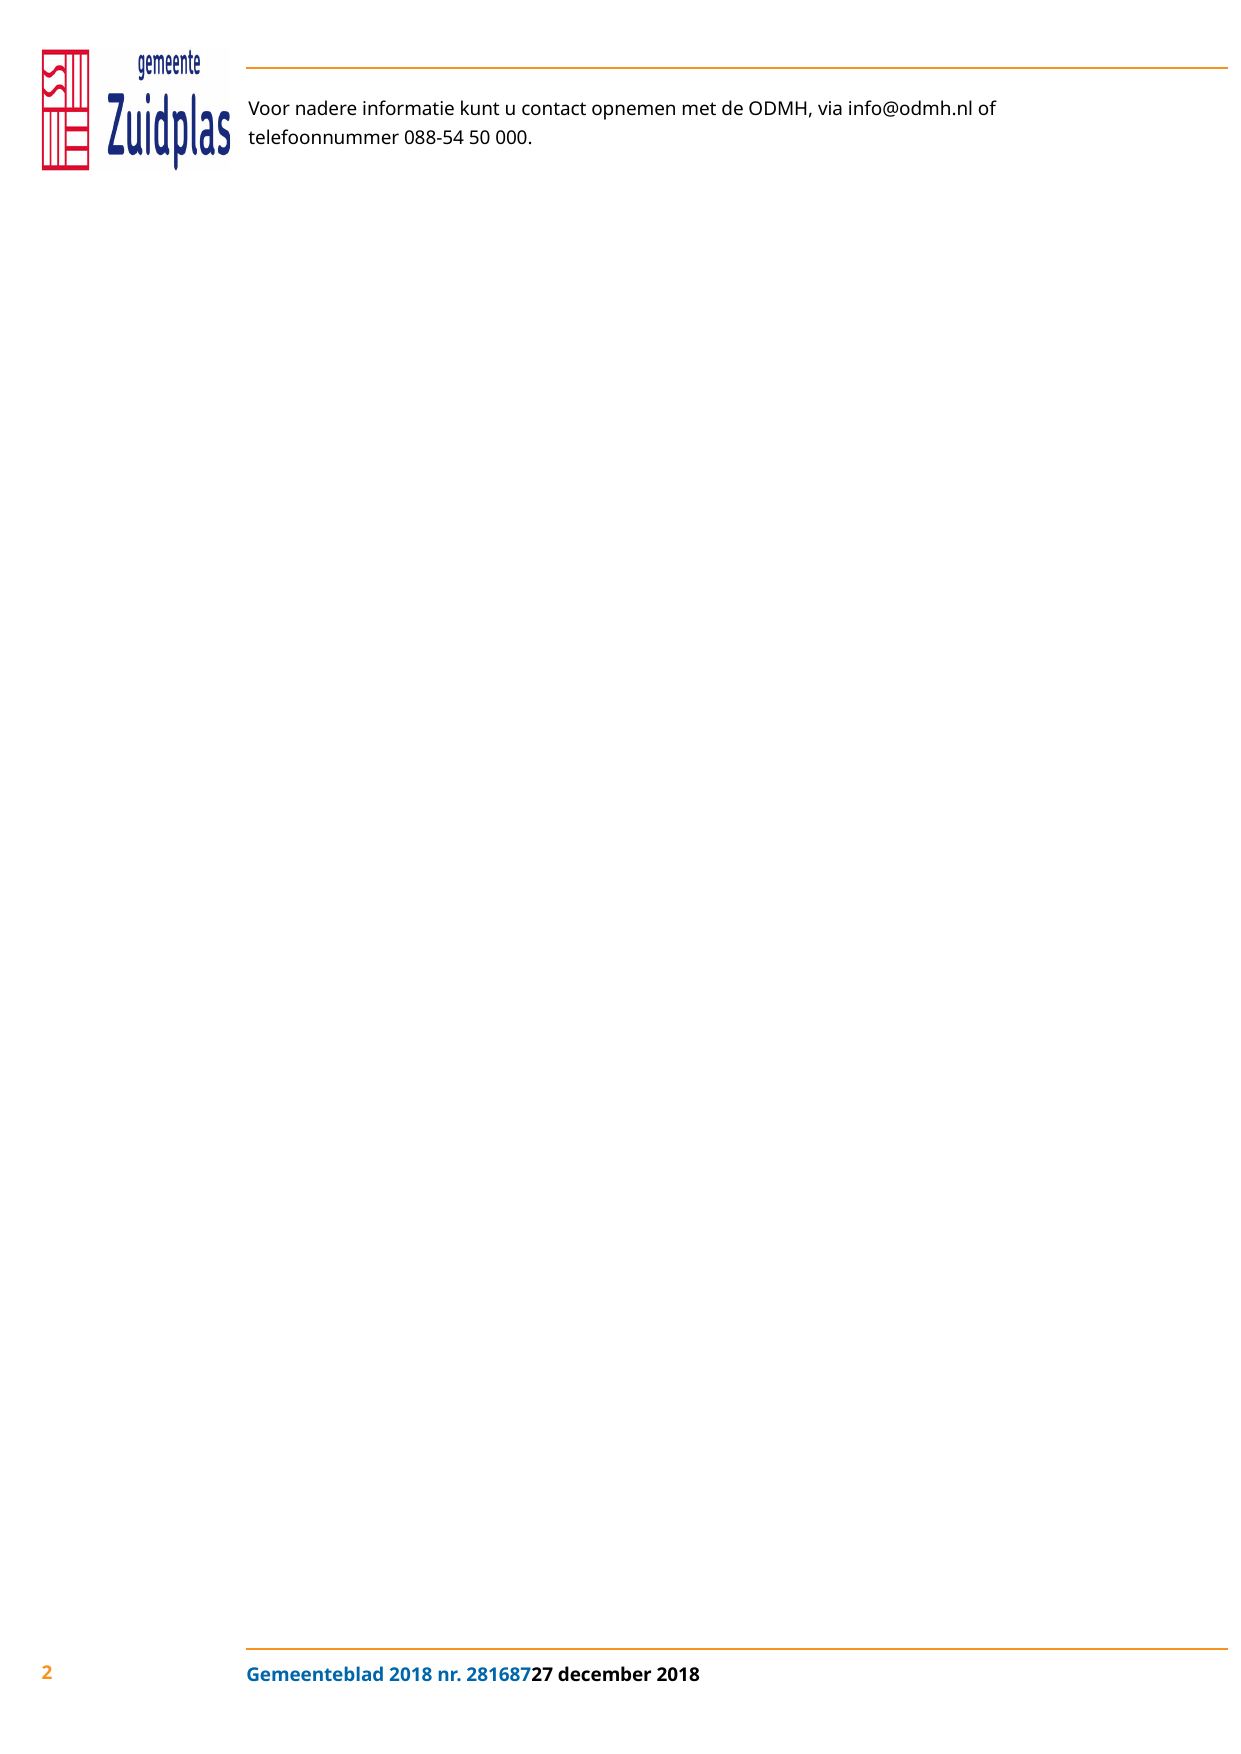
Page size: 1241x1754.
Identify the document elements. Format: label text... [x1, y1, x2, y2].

picture [41, 47, 231, 172]
text Voor nadere informatie kunt u contact opnemen met de ODMH, via info@odmh.nl of telefoonnummer 088-54 50 000. [248, 95, 1152, 150]
